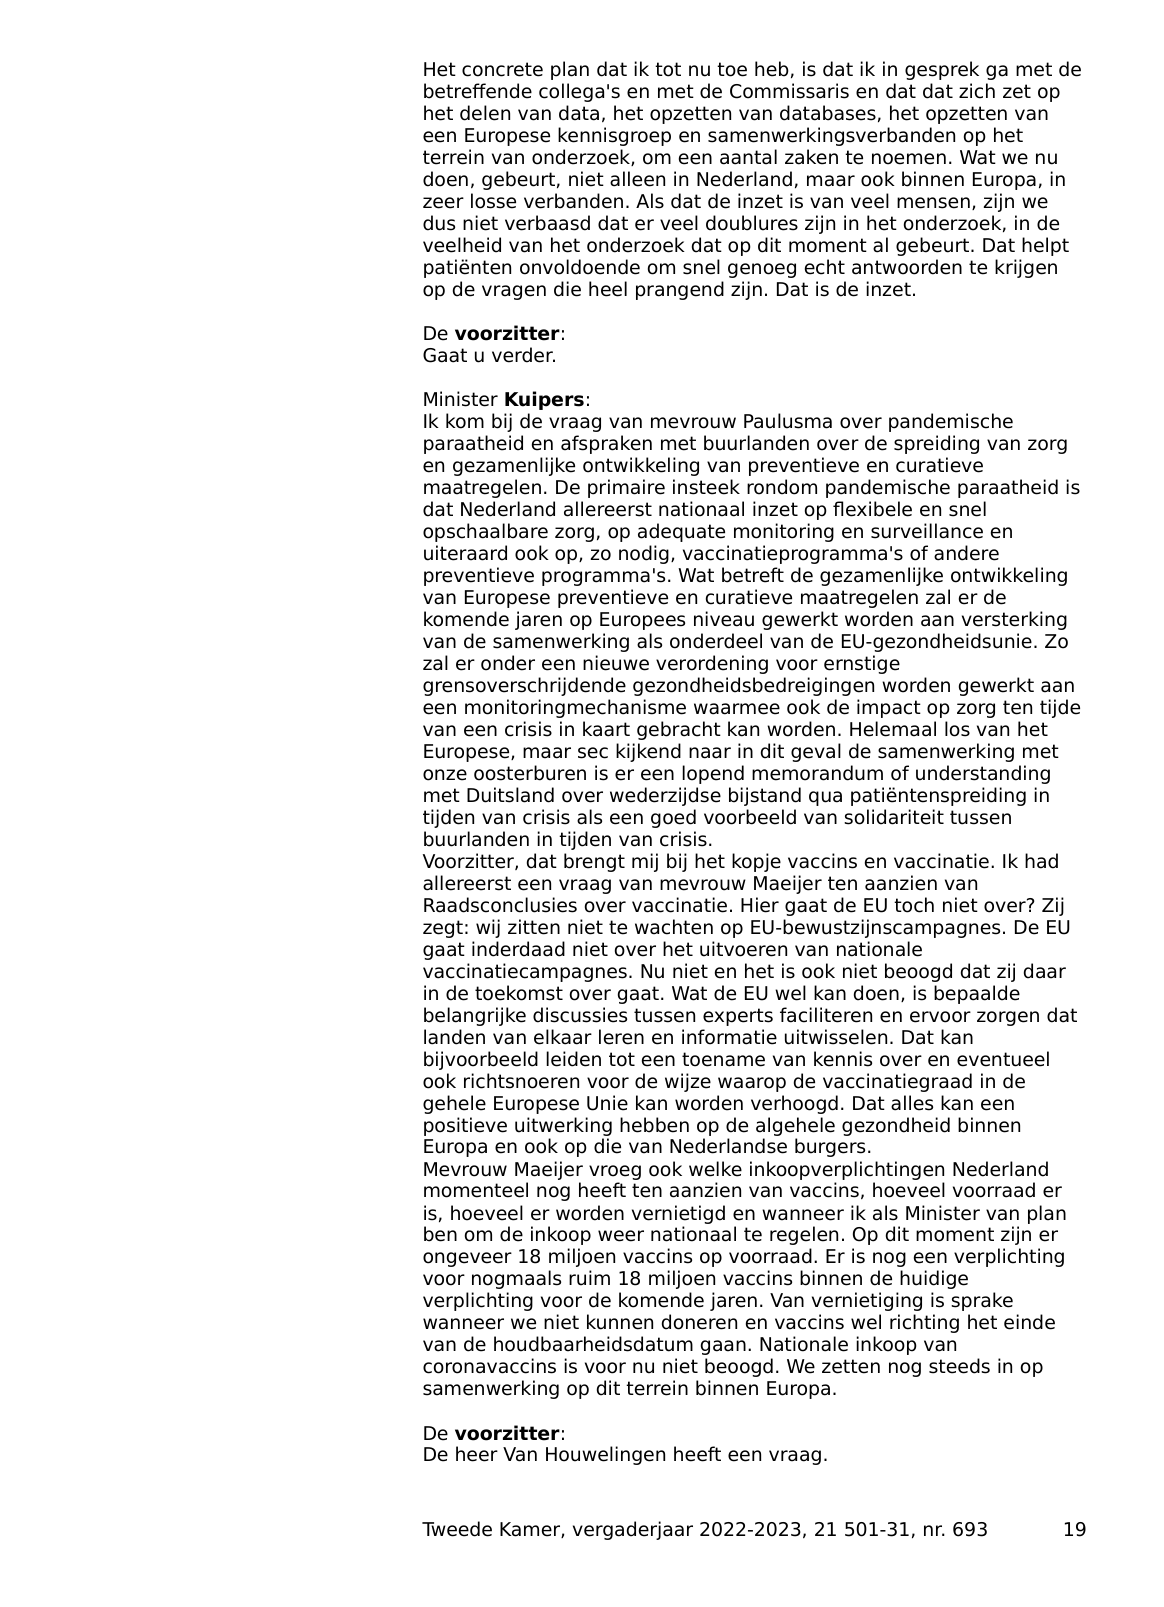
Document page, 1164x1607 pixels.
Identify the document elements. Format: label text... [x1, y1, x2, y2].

text Voorzitter, dat brengt mij bij het kopje vaccins en vaccinatie. Ik had allereerst een vraag van mevrouw Maeijer ten aanzien van Raadsconclusies over vaccinatie. Hier gaat de EU toch niet over? Zij zegt: wij zitten niet te wachten op EU-bewustzijnscampagnes. De EU gaat inderdaad niet over het uitvoeren van nationale vaccinatiecampagnes. Nu niet en het is ook niet beoogd dat zij daar in de toekomst over gaat. Wat de EU wel kan doen, is bepaalde belangrijke discussies tussen experts faciliteren en ervoor zorgen dat landen van elkaar leren en informatie uitwisselen. Dat kan bijvoorbeeld leiden tot een toename van kennis over en eventueel ook richtsnoeren voor de wijze waarop de vaccinatiegraad in de gehele Europese Unie kan worden verhoogd. Dat alles kan een positieve uitwerking hebben op de algehele gezondheid binnen Europa en ook op die van Nederlandse burgers. [422, 851, 1087, 1158]
text De voorzitter: [422, 1422, 1087, 1444]
text De voorzitter: [422, 323, 1087, 345]
text Minister Kuipers: [422, 389, 1087, 411]
text Gaat u verder. [422, 345, 1087, 367]
text Het concrete plan dat ik tot nu toe heb, is dat ik in gesprek ga met de betreffende collega's en met de Commissaris en dat dat zich zet op het delen van data, het opzetten van databases, het opzetten van een Europese kennisgroep en samenwerkingsverbanden op het terrein van onderzoek, om een aantal zaken te noemen. Wat we nu doen, gebeurt, niet alleen in Nederland, maar ook binnen Europa, in zeer losse verbanden. Als dat de inzet is van veel mensen, zijn we dus niet verbaasd dat er veel doublures zijn in het onderzoek, in de veelheid van het onderzoek dat op dit moment al gebeurt. Dat helpt patiënten onvoldoende om snel genoeg echt antwoorden te krijgen op de vragen die heel prangend zijn. Dat is de inzet. [422, 59, 1087, 301]
text Mevrouw Maeijer vroeg ook welke inkoopverplichtingen Nederland momenteel nog heeft ten aanzien van vaccins, hoeveel voorraad er is, hoeveel er worden vernietigd en wanneer ik als Minister van plan ben om de inkoop weer nationaal te regelen. Op dit moment zijn er ongeveer 18 miljoen vaccins op voorraad. Er is nog een verplichting voor nogmaals ruim 18 miljoen vaccins binnen de huidige verplichting voor de komende jaren. Van vernietiging is sprake wanneer we niet kunnen doneren en vaccins wel richting het einde van de houdbaarheidsdatum gaan. Nationale inkoop van coronavaccins is voor nu niet beoogd. We zetten nog steeds in op samenwerking op dit terrein binnen Europa. [422, 1158, 1087, 1400]
text De heer Van Houwelingen heeft een vraag. [422, 1444, 1087, 1466]
text Ik kom bij de vraag van mevrouw Paulusma over pandemische paraatheid en afspraken met buurlanden over de spreiding van zorg en gezamenlijke ontwikkeling van preventieve en curatieve maatregelen. De primaire insteek rondom pandemische paraatheid is dat Nederland allereerst nationaal inzet op flexibele en snel opschaalbare zorg, op adequate monitoring en surveillance en uiteraard ook op, zo nodig, vaccinatieprogramma's of andere preventieve programma's. Wat betreft de gezamenlijke ontwikkeling van Europese preventieve en curatieve maatregelen zal er de komende jaren op Europees niveau gewerkt worden aan versterking van de samenwerking als onderdeel van de EU-gezondheidsunie. Zo zal er onder een nieuwe verordening voor ernstige grensoverschrijdende gezondheidsbedreigingen worden gewerkt aan een monitoringmechanisme waarmee ook de impact op zorg ten tijde van een crisis in kaart gebracht kan worden. Helemaal los van het Europese, maar sec kijkend naar in dit geval de samenwerking met onze oosterburen is er een lopend memorandum of understanding met Duitsland over wederzijdse bijstand qua patiëntenspreiding in tijden van crisis als een goed voorbeeld van solidariteit tussen buurlanden in tijden van crisis. [422, 411, 1087, 851]
